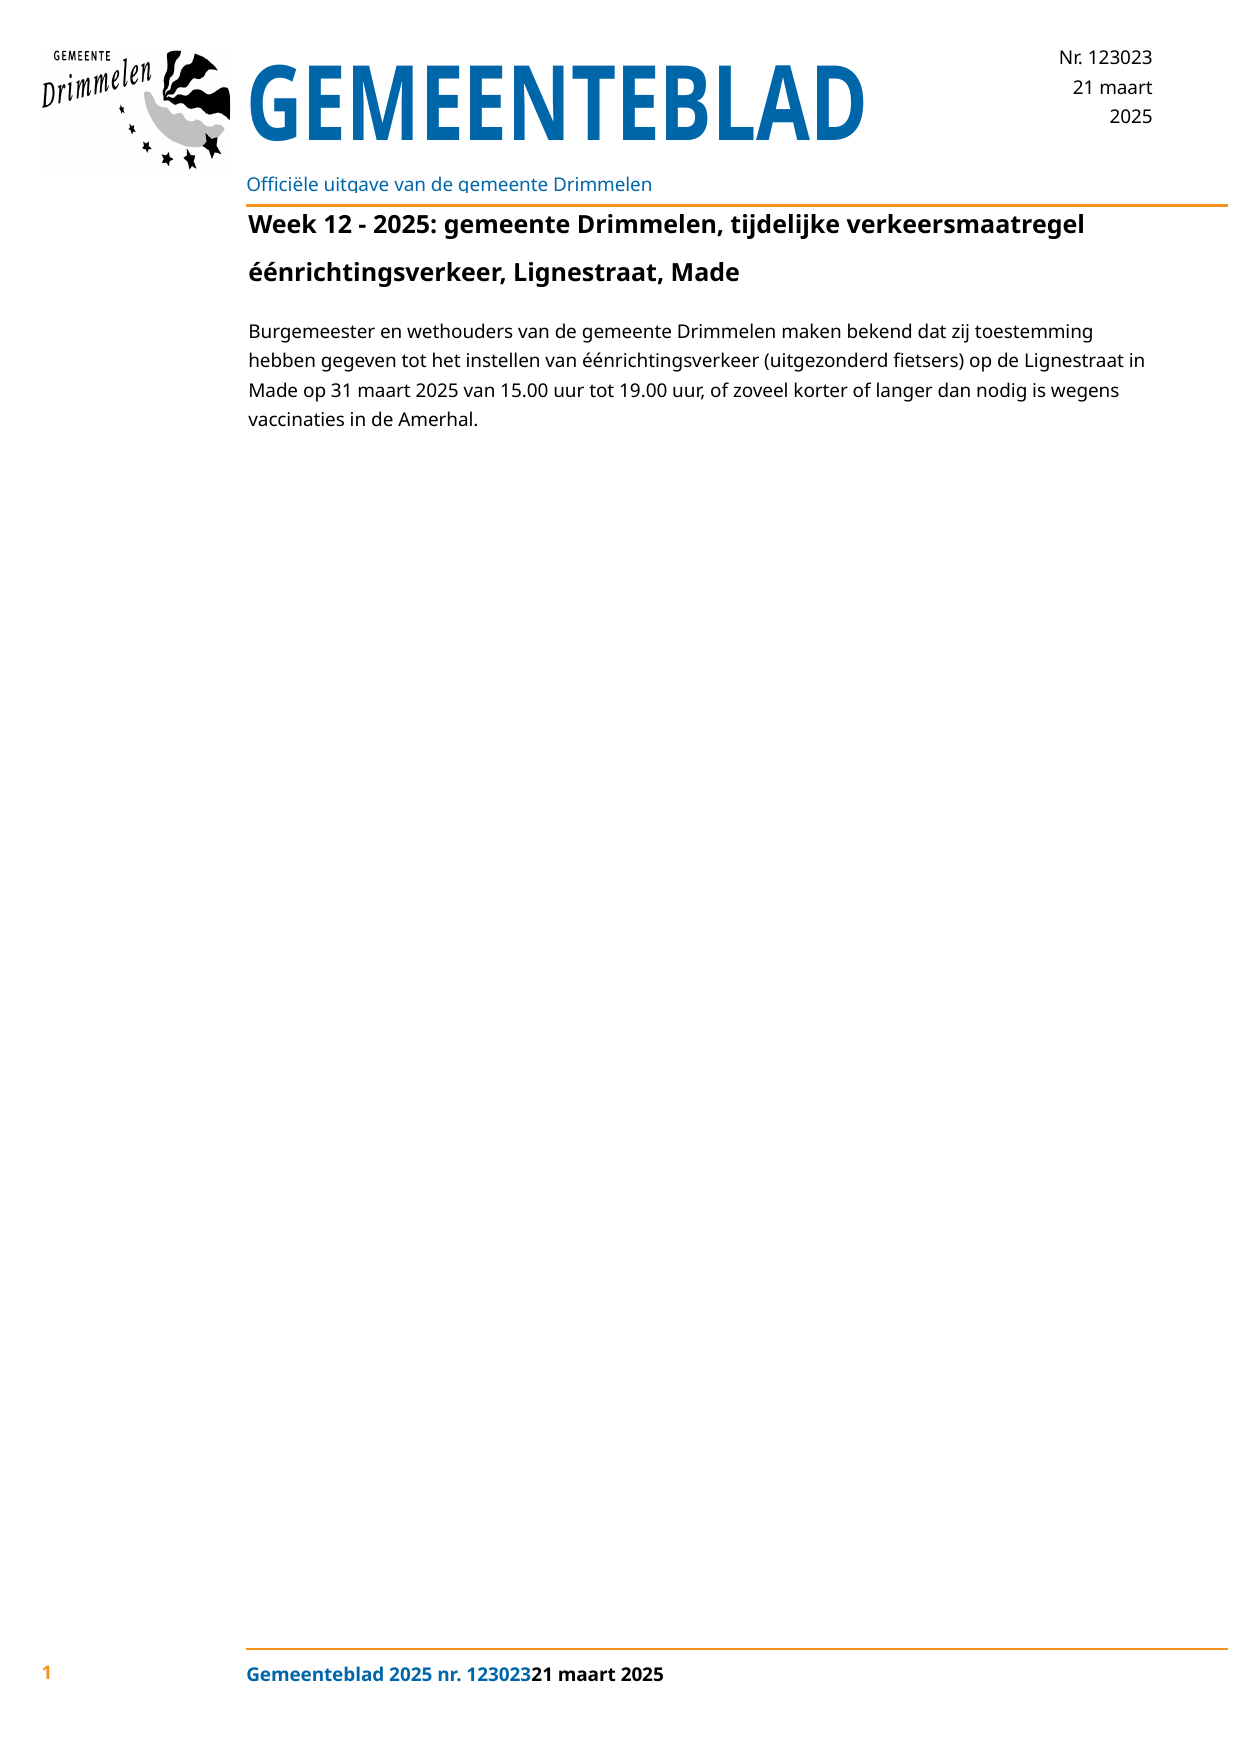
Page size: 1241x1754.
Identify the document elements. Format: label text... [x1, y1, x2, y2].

text Week 12 - 2025: gemeente Drimmelen, tijdelijke verkeersmaatregel éénrichtingsverkeer, Lignestraat, Made [248, 207, 1152, 288]
picture [41, 47, 231, 172]
text Burgemeester en wethouders van de gemeente Drimmelen maken bekend dat zij toestemming hebben gegeven tot het instellen van éénrichtingsverkeer (uitgezonderd fietsers) op de Lignestraat in Made op 31 maart 2025 van 15.00 uur tot 19.00 uur, of zoveel korter of langer dan nodig is wegens vaccinaties in de Amerhal. [248, 318, 1152, 432]
